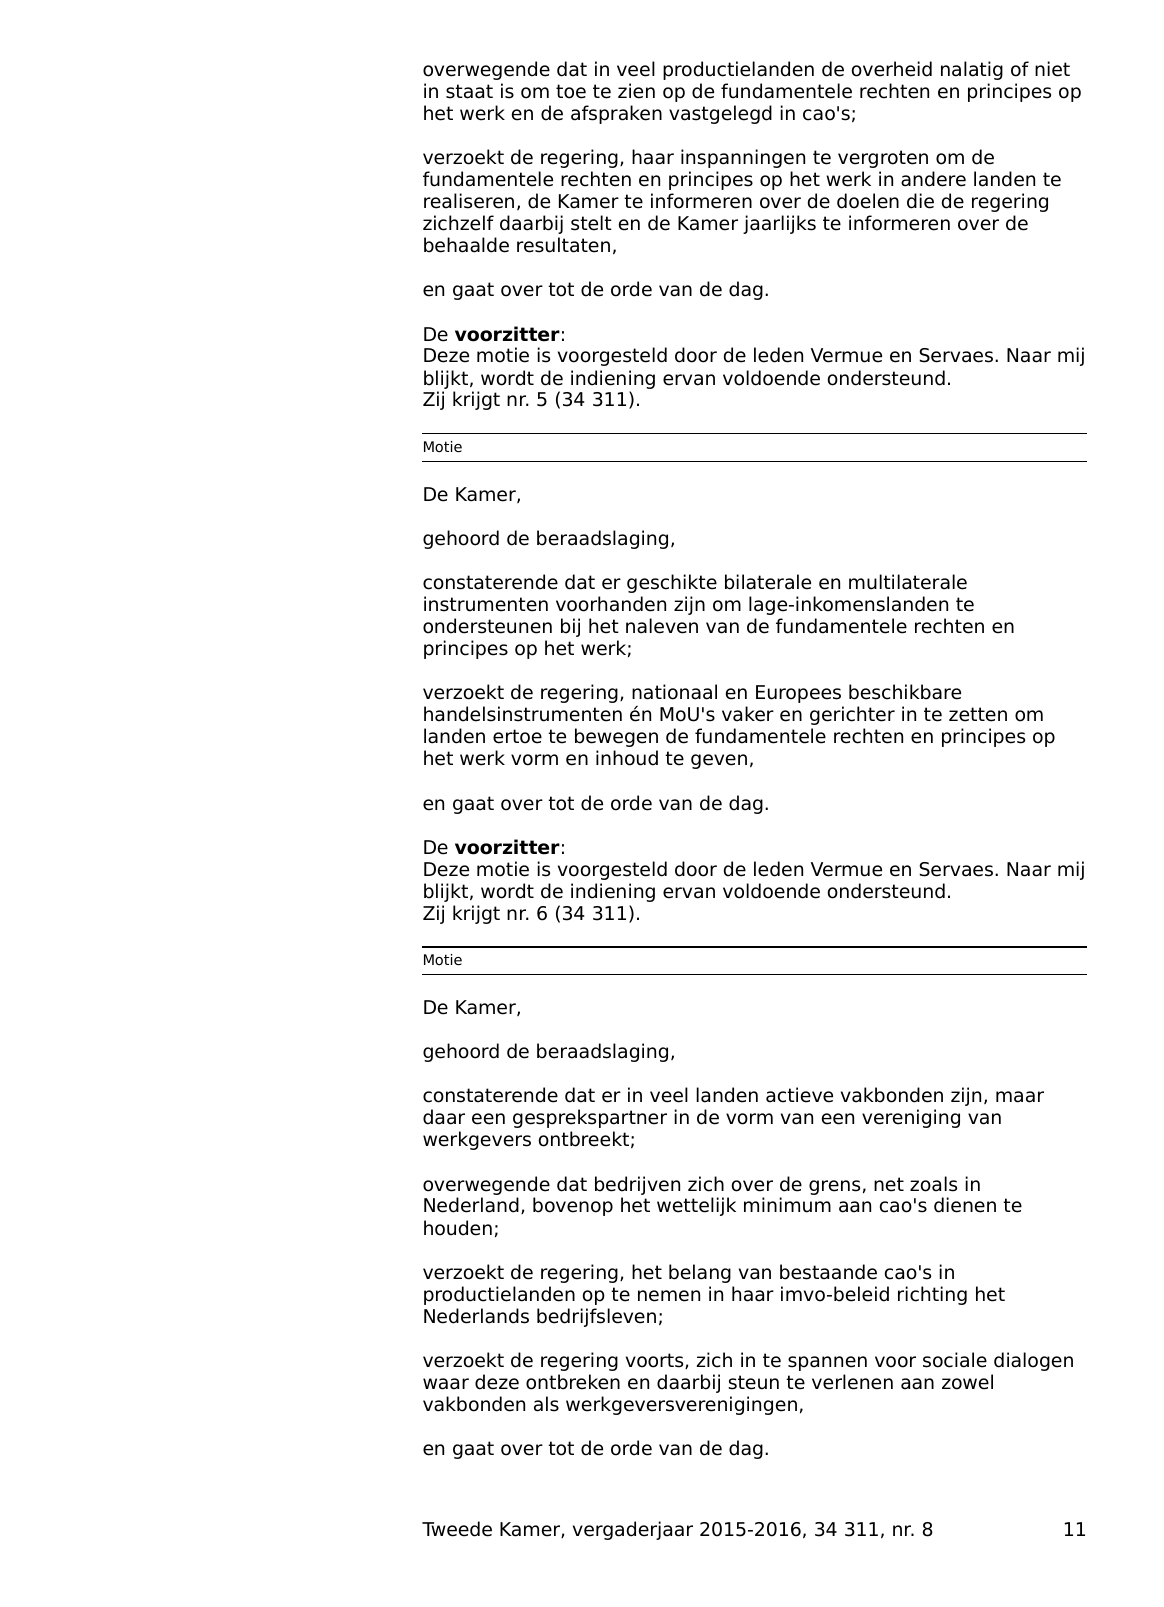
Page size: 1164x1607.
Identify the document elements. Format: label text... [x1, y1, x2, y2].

text verzoekt de regering, haar inspanningen te vergroten om de fundamentele rechten en principes op het werk in andere landen te realiseren, de Kamer te informeren over de doelen die de regering zichzelf daarbij stelt en de Kamer jaarlijks te informeren over de behaalde resultaten, [422, 147, 1087, 257]
text en gaat over tot de orde van de dag. [422, 792, 1087, 814]
text verzoekt de regering voorts, zich in te spannen voor sociale dialogen waar deze ontbreken en daarbij steun te verlenen aan zowel vakbonden als werkgeversverenigingen, [422, 1350, 1087, 1416]
text gehoord de beraadslaging, [422, 1041, 1087, 1063]
text verzoekt de regering, nationaal en Europees beschikbare handelsinstrumenten én MoU's vaker en gerichter in te zetten om landen ertoe te bewegen de fundamentele rechten en principes op het werk vorm en inhoud te geven, [422, 682, 1087, 770]
text gehoord de beraadslaging, [422, 528, 1087, 550]
text en gaat over tot de orde van de dag. [422, 1438, 1087, 1460]
table_header Motie [422, 434, 1087, 461]
text De Kamer, [422, 997, 1087, 1019]
text De Kamer, [422, 484, 1087, 506]
text overwegende dat in veel productielanden de overheid nalatig of niet in staat is om toe te zien op de fundamentele rechten en principes op het werk en de afspraken vastgelegd in cao's; [422, 59, 1087, 125]
text overwegende dat bedrijven zich over de grens, net zoals in Nederland, bovenop het wettelijk minimum aan cao's dienen te houden; [422, 1173, 1087, 1239]
text De voorzitter: [422, 837, 1087, 858]
text constaterende dat er geschikte bilaterale en multilaterale instrumenten voorhanden zijn om lage-inkomenslanden te ondersteunen bij het naleven van de fundamentele rechten en principes op het werk; [422, 572, 1087, 660]
text Deze motie is voorgesteld door de leden Vermue en Servaes. Naar mij blijkt, wordt de indiening ervan voldoende ondersteund. [422, 345, 1087, 389]
text en gaat over tot de orde van de dag. [422, 279, 1087, 301]
text De voorzitter: [422, 323, 1087, 345]
text Zij krijgt nr. 5 (34 311). [422, 389, 1087, 411]
text constaterende dat er in veel landen actieve vakbonden zijn, maar daar een gesprekspartner in de vorm van een vereniging van werkgevers ontbreekt; [422, 1085, 1087, 1151]
table_header Motie [422, 948, 1087, 974]
text verzoekt de regering, het belang van bestaande cao's in productielanden op te nemen in haar imvo-beleid richting het Nederlands bedrijfsleven; [422, 1262, 1087, 1327]
text Deze motie is voorgesteld door de leden Vermue en Servaes. Naar mij blijkt, wordt de indiening ervan voldoende ondersteund. [422, 858, 1087, 902]
text Zij krijgt nr. 6 (34 311). [422, 902, 1087, 924]
